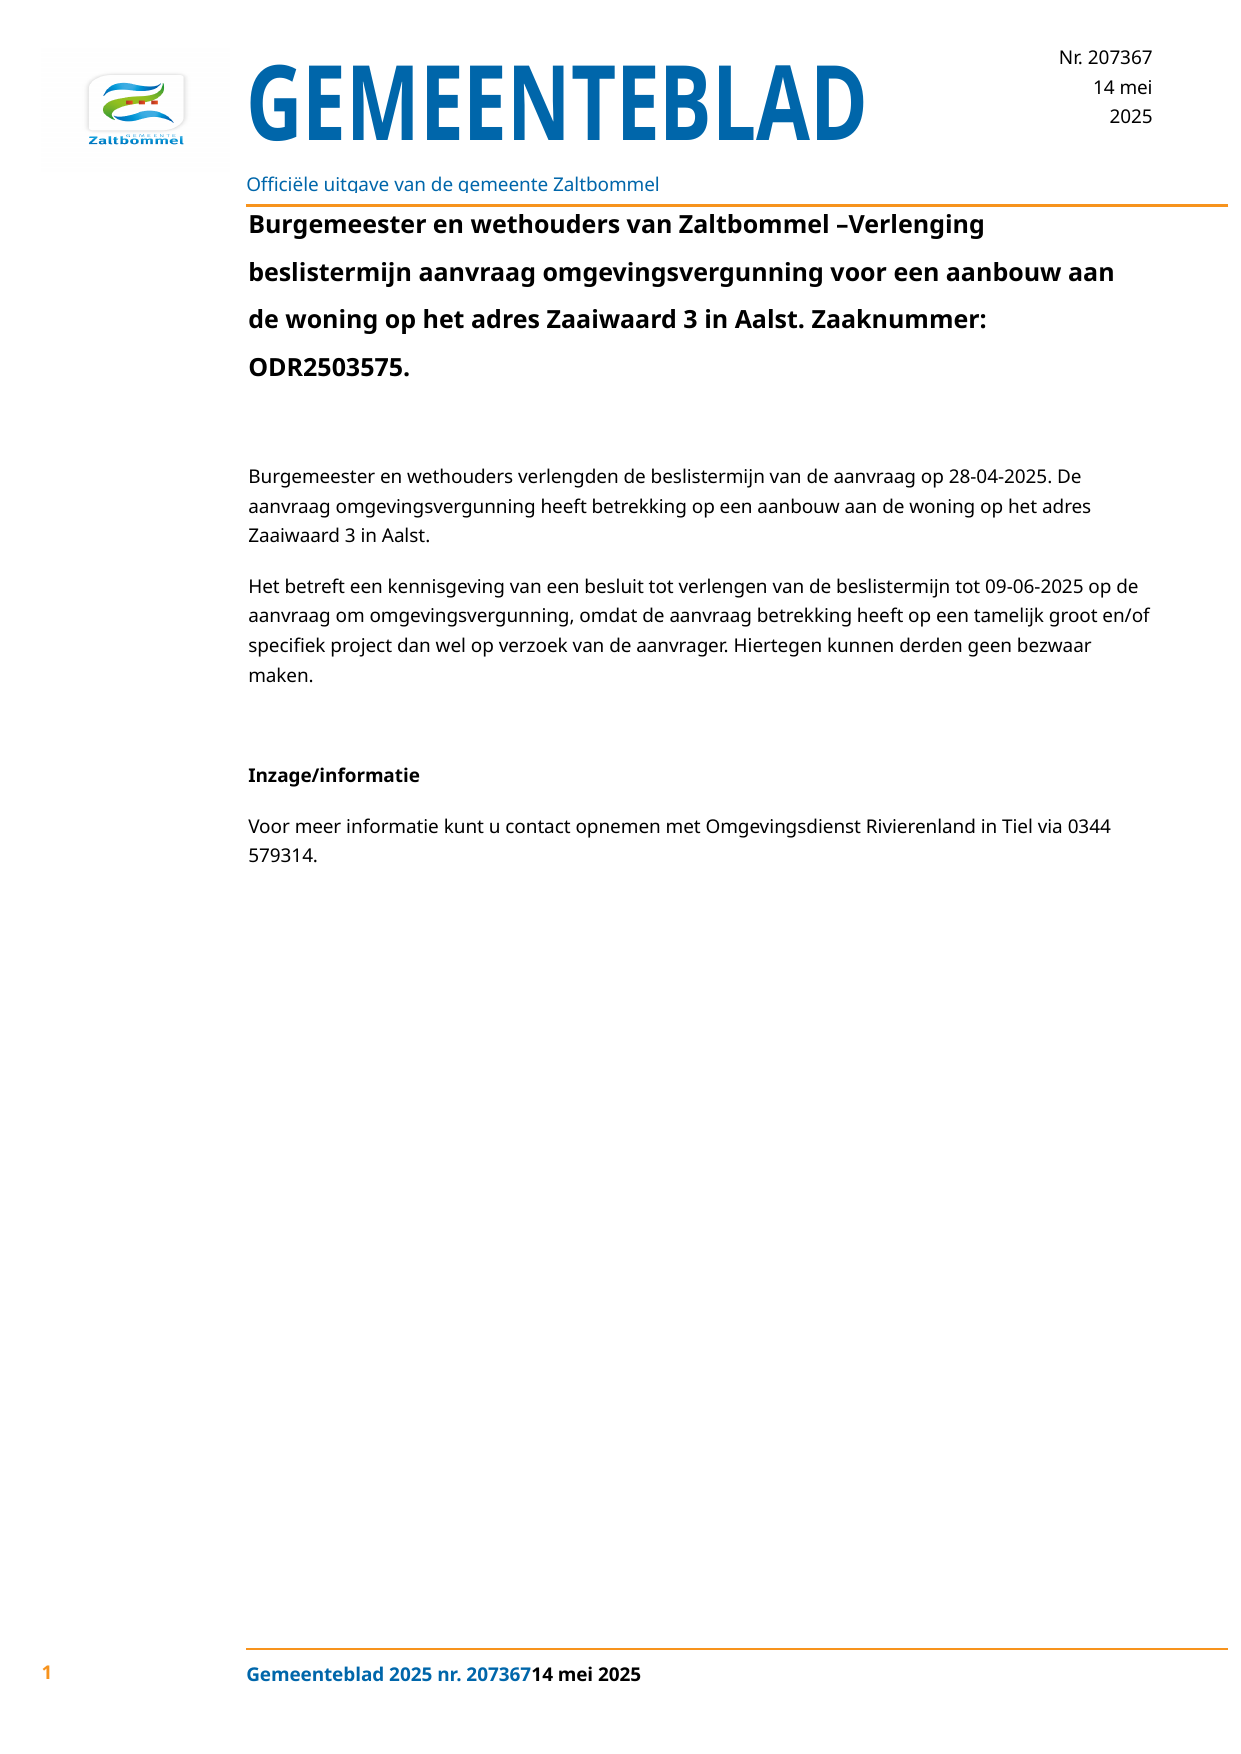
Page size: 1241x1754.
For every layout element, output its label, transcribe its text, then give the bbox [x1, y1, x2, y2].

text Inzage/informatie [248, 763, 1152, 788]
picture [41, 47, 231, 172]
text Burgemeester en wethouders van Zaltbommel –Verlenging beslistermijn aanvraag omgevingsvergunning voor een aanbouw aan de woning op het adres Zaaiwaard 3 in Aalst. Zaaknummer: ODR2503575. [248, 207, 1152, 384]
text Het betreft een kennisgeving van een besluit tot verlengen van de beslistermijn tot 09-06-2025 op de aanvraag om omgevingsvergunning, omdat de aanvraag betrekking heeft op een tamelijk groot en/of specifiek project dan wel op verzoek van de aanvrager. Hiertegen kunnen derden geen bezwaar maken. [248, 573, 1152, 688]
text Burgemeester en wethouders verlengden de beslistermijn van de aanvraag op 28-04-2025. De aanvraag omgevingsvergunning heeft betrekking op een aanbouw aan de woning op het adres Zaaiwaard 3 in Aalst. [248, 463, 1152, 548]
text Voor meer informatie kunt u contact opnemen met Omgevingsdienst Rivierenland in Tiel via 0344 579314. [248, 813, 1152, 868]
